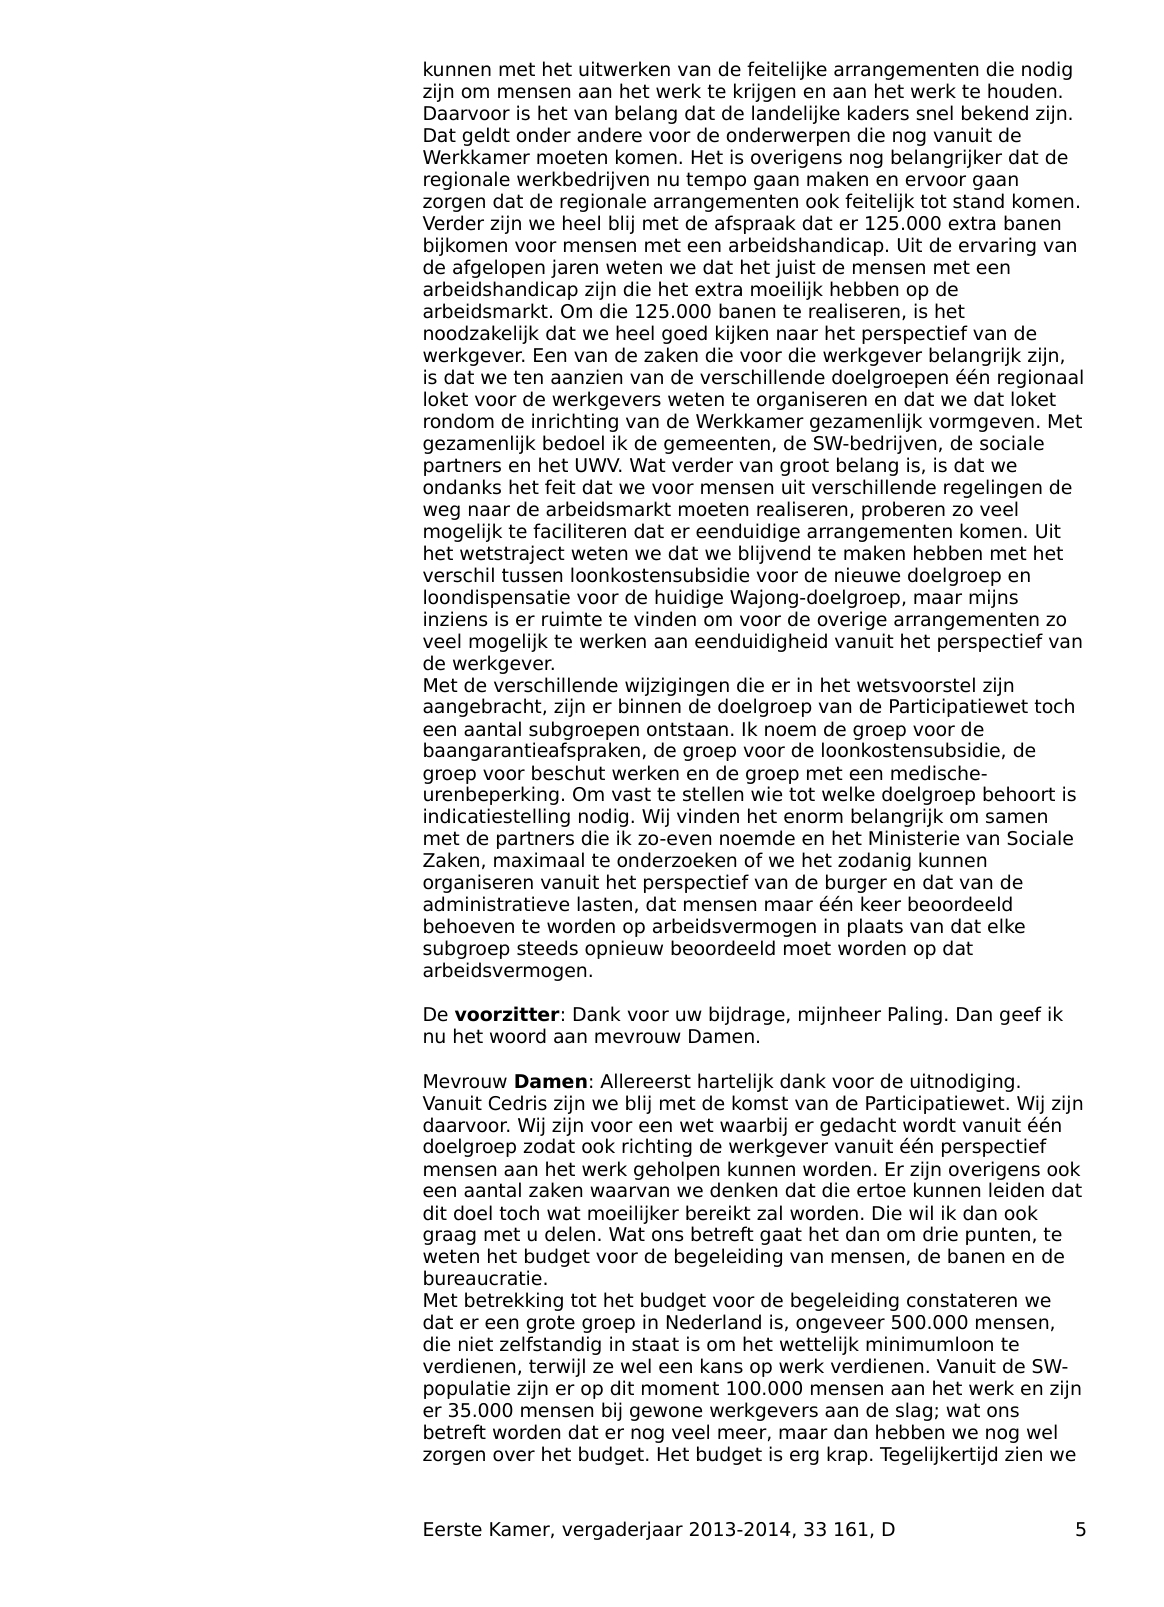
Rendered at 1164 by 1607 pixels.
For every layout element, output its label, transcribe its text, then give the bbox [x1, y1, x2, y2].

text De voorzitter: Dank voor uw bijdrage, mijnheer Paling. Dan geef ik nu het woord aan mevrouw Damen. [422, 1004, 1087, 1048]
text Met betrekking tot het budget voor de begeleiding constateren we dat er een grote groep in Nederland is, ongeveer 500.000 mensen, die niet zelfstandig in staat is om het wettelijk minimumloon te verdienen, terwijl ze wel een kans op werk verdienen. Vanuit de SW-populatie zijn er op dit moment 100.000 mensen aan het werk en zijn er 35.000 mensen bij gewone werkgevers aan de slag; wat ons betreft worden dat er nog veel meer, maar dan hebben we nog wel zorgen over het budget. Het budget is erg krap. Tegelijkertijd zien we [422, 1290, 1087, 1466]
text Verder zijn we heel blij met de afspraak dat er 125.000 extra banen bijkomen voor mensen met een arbeidshandicap. Uit de ervaring van de afgelopen jaren weten we dat het juist de mensen met een arbeidshandicap zijn die het extra moeilijk hebben op de arbeidsmarkt. Om die 125.000 banen te realiseren, is het noodzakelijk dat we heel goed kijken naar het perspectief van de werkgever. Een van de zaken die voor die werkgever belangrijk zijn, is dat we ten aanzien van de verschillende doelgroepen één regionaal loket voor de werkgevers weten te organiseren en dat we dat loket rondom de inrichting van de Werkkamer gezamenlijk vormgeven. Met gezamenlijk bedoel ik de gemeenten, de SW-bedrijven, de sociale partners en het UWV. Wat verder van groot belang is, is dat we ondanks het feit dat we voor mensen uit verschillende regelingen de weg naar de arbeidsmarkt moeten realiseren, proberen zo veel mogelijk te faciliteren dat er eenduidige arrangementen komen. Uit het wetstraject weten we dat we blijvend te maken hebben met het verschil tussen loonkostensubsidie voor de nieuwe doelgroep en loondispensatie voor de huidige Wajong-doelgroep, maar mijns inziens is er ruimte te vinden om voor de overige arrangementen zo veel mogelijk te werken aan eenduidigheid vanuit het perspectief van de werkgever. [422, 213, 1087, 674]
text Mevrouw Damen: Allereerst hartelijk dank voor de uitnodiging. Vanuit Cedris zijn we blij met de komst van de Participatiewet. Wij zijn daarvoor. Wij zijn voor een wet waarbij er gedacht wordt vanuit één doelgroep zodat ook richting de werkgever vanuit één perspectief mensen aan het werk geholpen kunnen worden. Er zijn overigens ook een aantal zaken waarvan we denken dat die ertoe kunnen leiden dat dit doel toch wat moeilijker bereikt zal worden. Die wil ik dan ook graag met u delen. Wat ons betreft gaat het dan om drie punten, te weten het budget voor de begeleiding van mensen, de banen en de bureaucratie. [422, 1071, 1087, 1290]
text Met de verschillende wijzigingen die er in het wetsvoorstel zijn aangebracht, zijn er binnen de doelgroep van de Participatiewet toch een aantal subgroepen ontstaan. Ik noem de groep voor de baangarantieafspraken, de groep voor de loonkostensubsidie, de groep voor beschut werken en de groep met een medische-urenbeperking. Om vast te stellen wie tot welke doelgroep behoort is indicatiestelling nodig. Wij vinden het enorm belangrijk om samen met de partners die ik zo-even noemde en het Ministerie van Sociale Zaken, maximaal te onderzoeken of we het zodanig kunnen organiseren vanuit het perspectief van de burger en dat van de administratieve lasten, dat mensen maar één keer beoordeeld behoeven te worden op arbeidsvermogen in plaats van dat elke subgroep steeds opnieuw beoordeeld moet worden op dat arbeidsvermogen. [422, 674, 1087, 982]
text kunnen met het uitwerken van de feitelijke arrangementen die nodig zijn om mensen aan het werk te krijgen en aan het werk te houden. Daarvoor is het van belang dat de landelijke kaders snel bekend zijn. Dat geldt onder andere voor de onderwerpen die nog vanuit de Werkkamer moeten komen. Het is overigens nog belangrijker dat de regionale werkbedrijven nu tempo gaan maken en ervoor gaan zorgen dat de regionale arrangementen ook feitelijk tot stand komen. [422, 59, 1087, 213]
